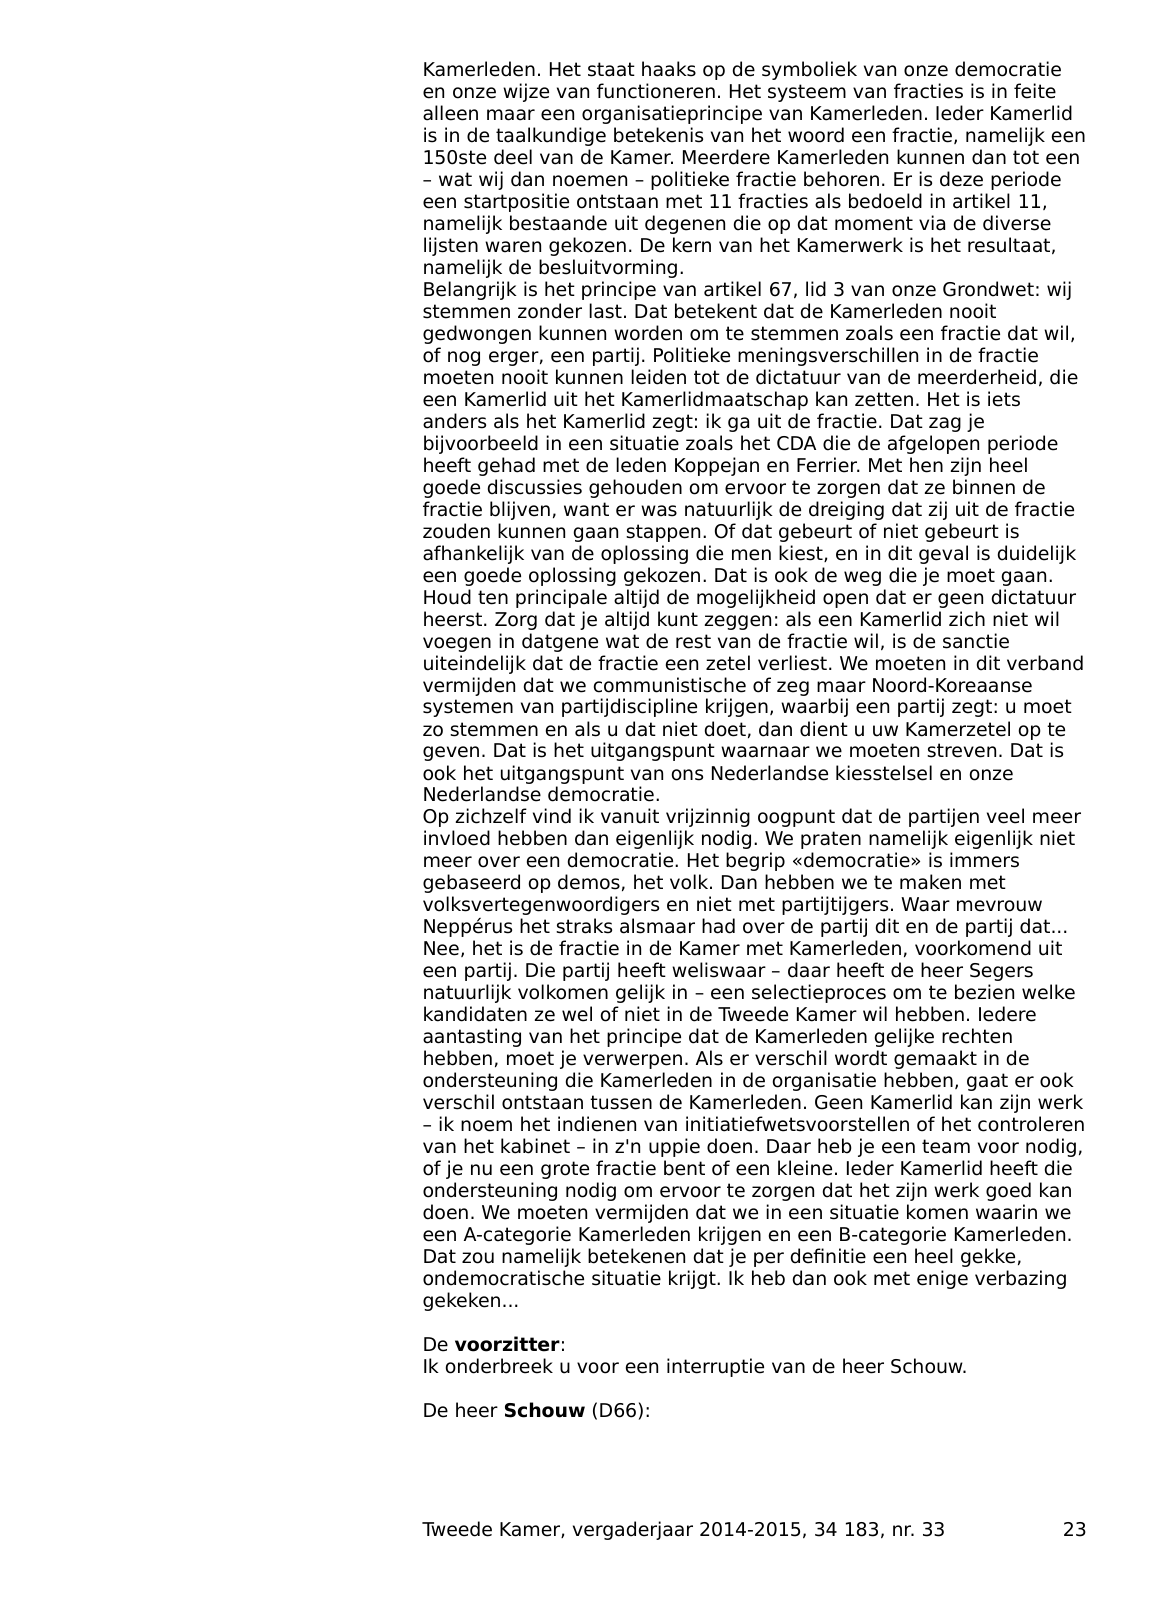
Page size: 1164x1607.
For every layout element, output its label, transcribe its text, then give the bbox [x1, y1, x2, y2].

text Op zichzelf vind ik vanuit vrijzinnig oogpunt dat de partijen veel meer invloed hebben dan eigenlijk nodig. We praten namelijk eigenlijk niet meer over een democratie. Het begrip «democratie» is immers gebaseerd op demos, het volk. Dan hebben we te maken met volksvertegenwoordigers en niet met partijtijgers. Waar mevrouw Neppérus het straks alsmaar had over de partij dit en de partij dat... Nee, het is de fractie in de Kamer met Kamerleden, voorkomend uit een partij. Die partij heeft weliswaar – daar heeft de heer Segers natuurlijk volkomen gelijk in – een selectieproces om te bezien welke kandidaten ze wel of niet in de Tweede Kamer wil hebben. Iedere aantasting van het principe dat de Kamerleden gelijke rechten hebben, moet je verwerpen. Als er verschil wordt gemaakt in de ondersteuning die Kamerleden in de organisatie hebben, gaat er ook verschil ontstaan tussen de Kamerleden. Geen Kamerlid kan zijn werk – ik noem het indienen van initiatiefwetsvoorstellen of het controleren van het kabinet – in z'n uppie doen. Daar heb je een team voor nodig, of je nu een grote fractie bent of een kleine. Ieder Kamerlid heeft die ondersteuning nodig om ervoor te zorgen dat het zijn werk goed kan doen. We moeten vermijden dat we in een situatie komen waarin we een A-categorie Kamerleden krijgen en een B-categorie Kamerleden. Dat zou namelijk betekenen dat je per definitie een heel gekke, ondemocratische situatie krijgt. Ik heb dan ook met enige verbazing gekeken... [422, 806, 1087, 1312]
text Kamerleden. Het staat haaks op de symboliek van onze democratie en onze wijze van functioneren. Het systeem van fracties is in feite alleen maar een organisatieprincipe van Kamerleden. Ieder Kamerlid is in de taalkundige betekenis van het woord een fractie, namelijk een 150ste deel van de Kamer. Meerdere Kamerleden kunnen dan tot een – wat wij dan noemen – politieke fractie behoren. Er is deze periode een startpositie ontstaan met 11 fracties als bedoeld in artikel 11, namelijk bestaande uit degenen die op dat moment via de diverse lijsten waren gekozen. De kern van het Kamerwerk is het resultaat, namelijk de besluitvorming. [422, 59, 1087, 279]
text Belangrijk is het principe van artikel 67, lid 3 van onze Grondwet: wij stemmen zonder last. Dat betekent dat de Kamerleden nooit gedwongen kunnen worden om te stemmen zoals een fractie dat wil, of nog erger, een partij. Politieke meningsverschillen in de fractie moeten nooit kunnen leiden tot de dictatuur van de meerderheid, die een Kamerlid uit het Kamerlidmaatschap kan zetten. Het is iets anders als het Kamerlid zegt: ik ga uit de fractie. Dat zag je bijvoorbeeld in een situatie zoals het CDA die de afgelopen periode heeft gehad met de leden Koppejan en Ferrier. Met hen zijn heel goede discussies gehouden om ervoor te zorgen dat ze binnen de fractie blijven, want er was natuurlijk de dreiging dat zij uit de fractie zouden kunnen gaan stappen. Of dat gebeurt of niet gebeurt is afhankelijk van de oplossing die men kiest, en in dit geval is duidelijk een goede oplossing gekozen. Dat is ook de weg die je moet gaan. Houd ten principale altijd de mogelijkheid open dat er geen dictatuur heerst. Zorg dat je altijd kunt zeggen: als een Kamerlid zich niet wil voegen in datgene wat de rest van de fractie wil, is de sanctie uiteindelijk dat de fractie een zetel verliest. We moeten in dit verband vermijden dat we communistische of zeg maar Noord-Koreaanse systemen van partijdiscipline krijgen, waarbij een partij zegt: u moet zo stemmen en als u dat niet doet, dan dient u uw Kamerzetel op te geven. Dat is het uitgangspunt waarnaar we moeten streven. Dat is ook het uitgangspunt van ons Nederlandse kiesstelsel en onze Nederlandse democratie. [422, 279, 1087, 806]
text De heer Schouw (D66): [422, 1400, 1087, 1422]
text Ik onderbreek u voor een interruptie van de heer Schouw. [422, 1356, 1087, 1378]
text De voorzitter: [422, 1334, 1087, 1356]
